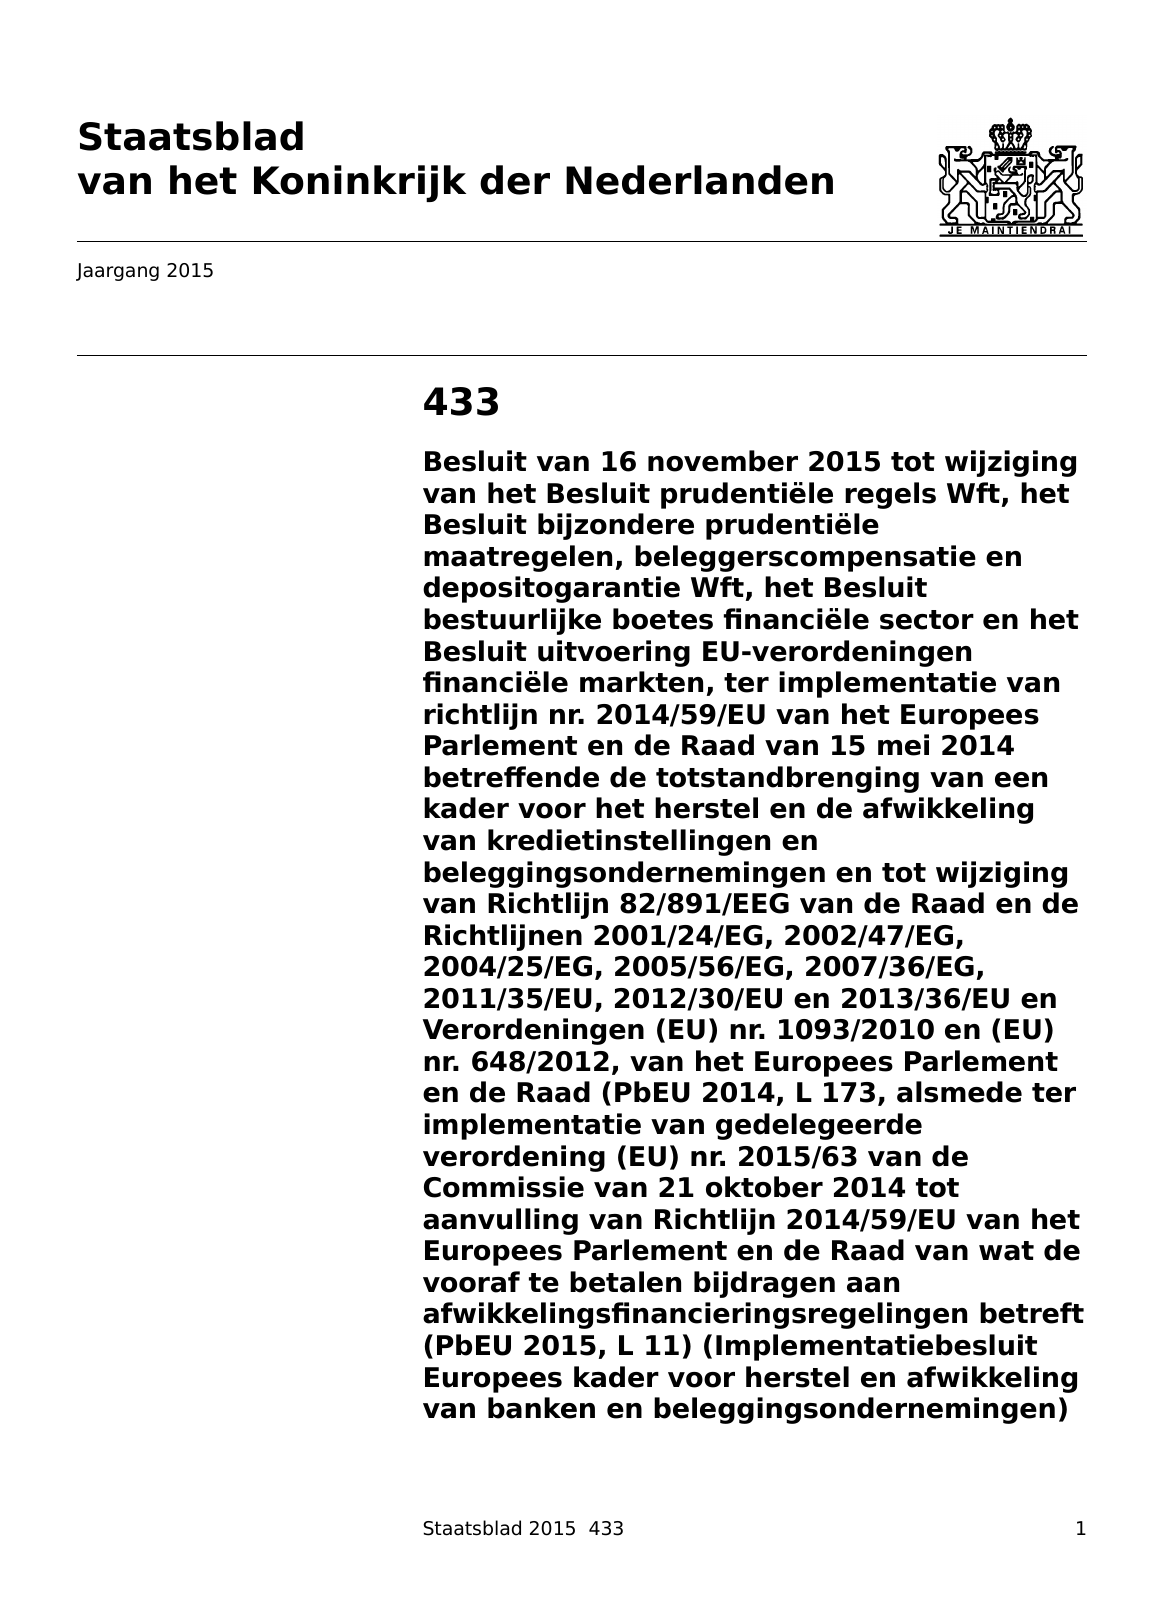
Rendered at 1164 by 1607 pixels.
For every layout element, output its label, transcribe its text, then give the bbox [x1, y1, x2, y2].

table_cell Jaargang 2015 [77, 242, 1087, 355]
table_header Staatsblad van het Koninkrijk der Nederlanden [77, 100, 886, 241]
text Besluit van 16 november 2015 tot wijziging van het Besluit prudentiële regels Wft, het Besluit bijzondere prudentiële maatregelen, beleggerscompensatie en depositogarantie Wft, het Besluit bestuurlijke boetes financiële sector en het Besluit uitvoering EU-verordeningen financiële markten, ter implementatie van richtlijn nr. 2014/59/EU van het Europees Parlement en de Raad van 15 mei 2014 betreffende de totstandbrenging van een kader voor het herstel en de afwikkeling van kredietinstellingen en beleggingsondernemingen en tot wijziging van Richtlijn 82/891/EEG van de Raad en de Richtlijnen 2001/24/EG, 2002/47/EG, 2004/25/EG, 2005/56/EG, 2007/36/EG, 2011/35/EU, 2012/30/EU en 2013/36/EU en Verordeningen (EU) nr. 1093/2010 en (EU) nr. 648/2012, van het Europees Parlement en de Raad (PbEU 2014, L 173, alsmede ter implementatie van gedelegeerde verordening (EU) nr. 2015/63 van de Commissie van 21 oktober 2014 tot aanvulling van Richtlijn 2014/59/EU van het Europees Parlement en de Raad van wat de vooraf te betalen bijdragen aan afwikkelingsfinancieringsregelingen betreft (PbEU 2015, L 11) (Implementatiebesluit Europees kader voor herstel en afwikkeling van banken en beleggingsondernemingen) [422, 447, 1087, 1425]
picture [936, 115, 1087, 240]
table_header [886, 100, 1087, 241]
subtitle 433 [422, 381, 1087, 424]
